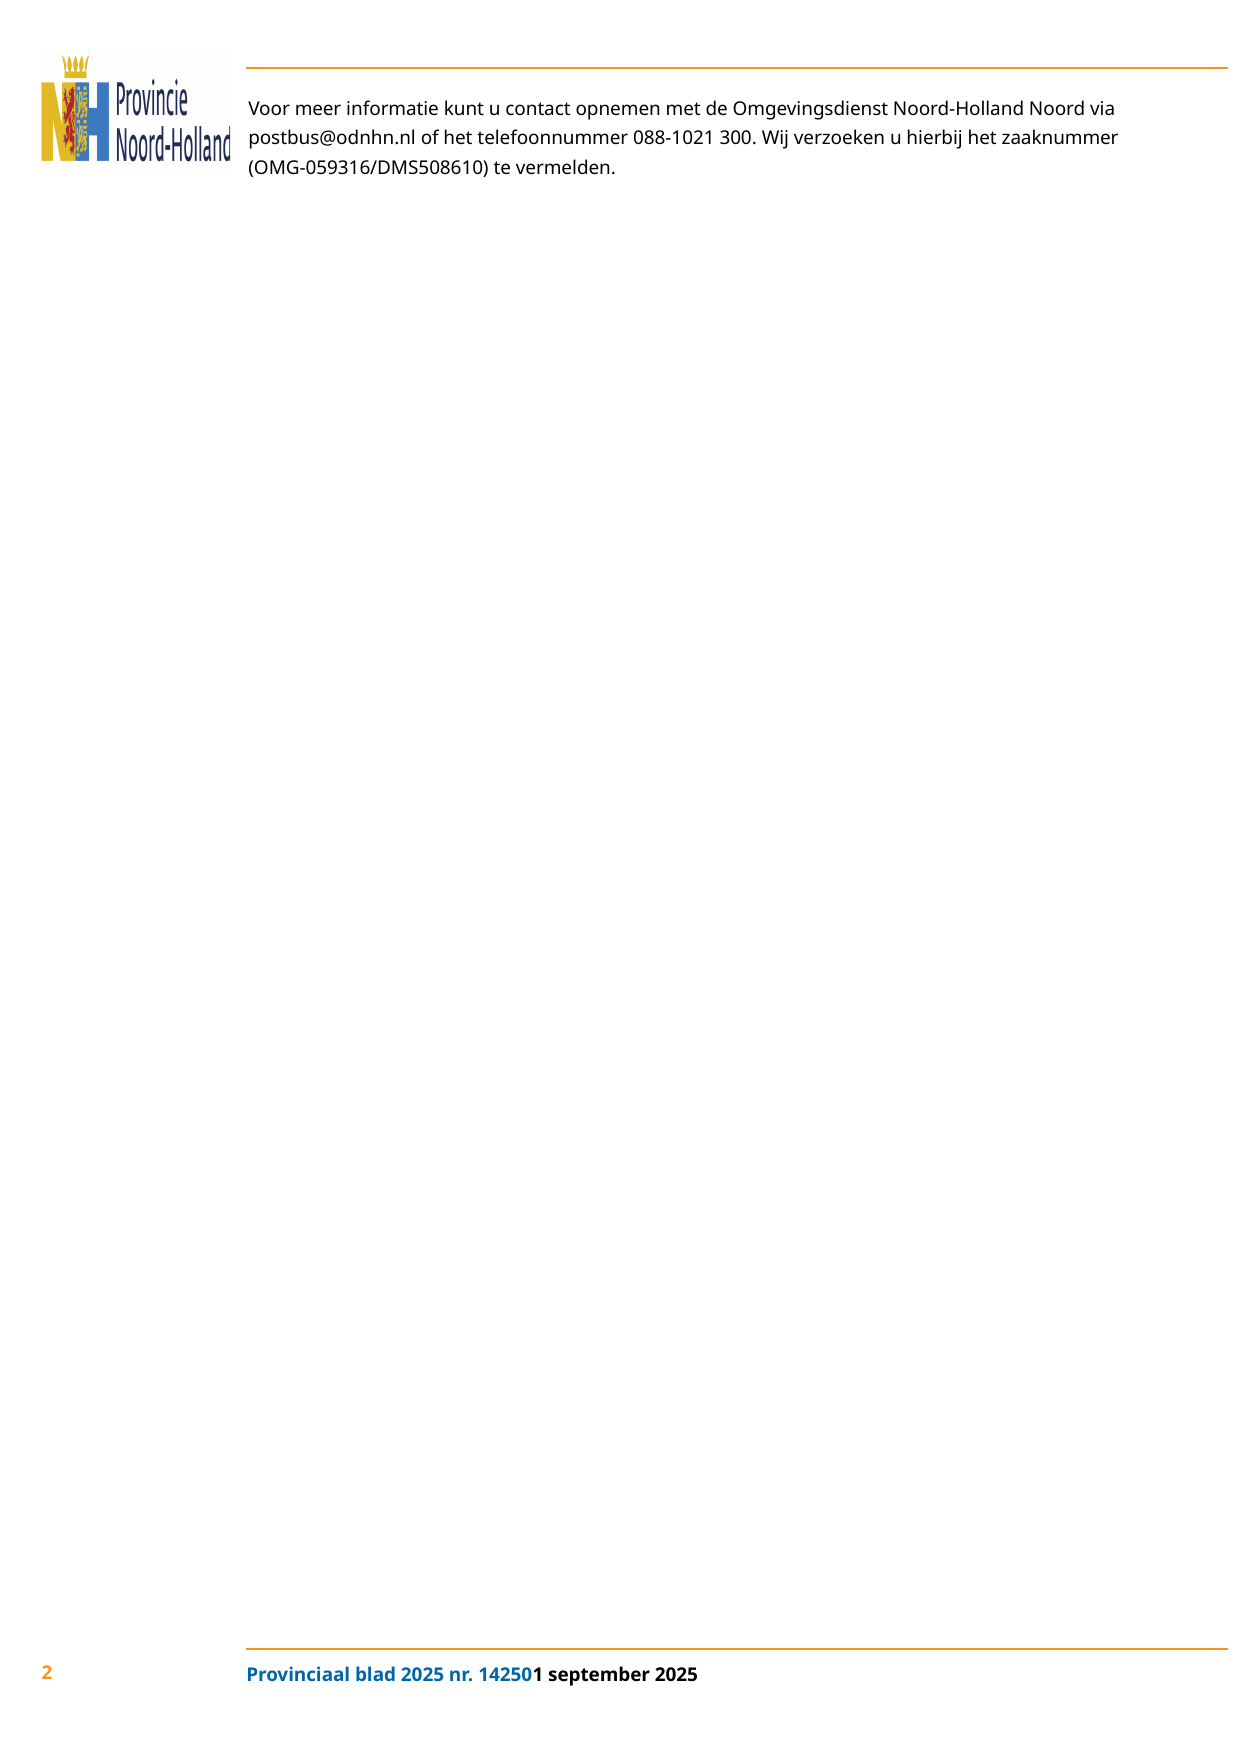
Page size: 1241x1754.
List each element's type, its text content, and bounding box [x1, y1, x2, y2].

picture [41, 47, 231, 172]
text Voor meer informatie kunt u contact opnemen met de Omgevingsdienst Noord-Holland Noord via postbus@odnhn.nl of het telefoonnummer 088-1021 300. Wij verzoeken u hierbij het zaaknummer (OMG-059316/DMS508610) te vermelden. [248, 95, 1152, 180]
